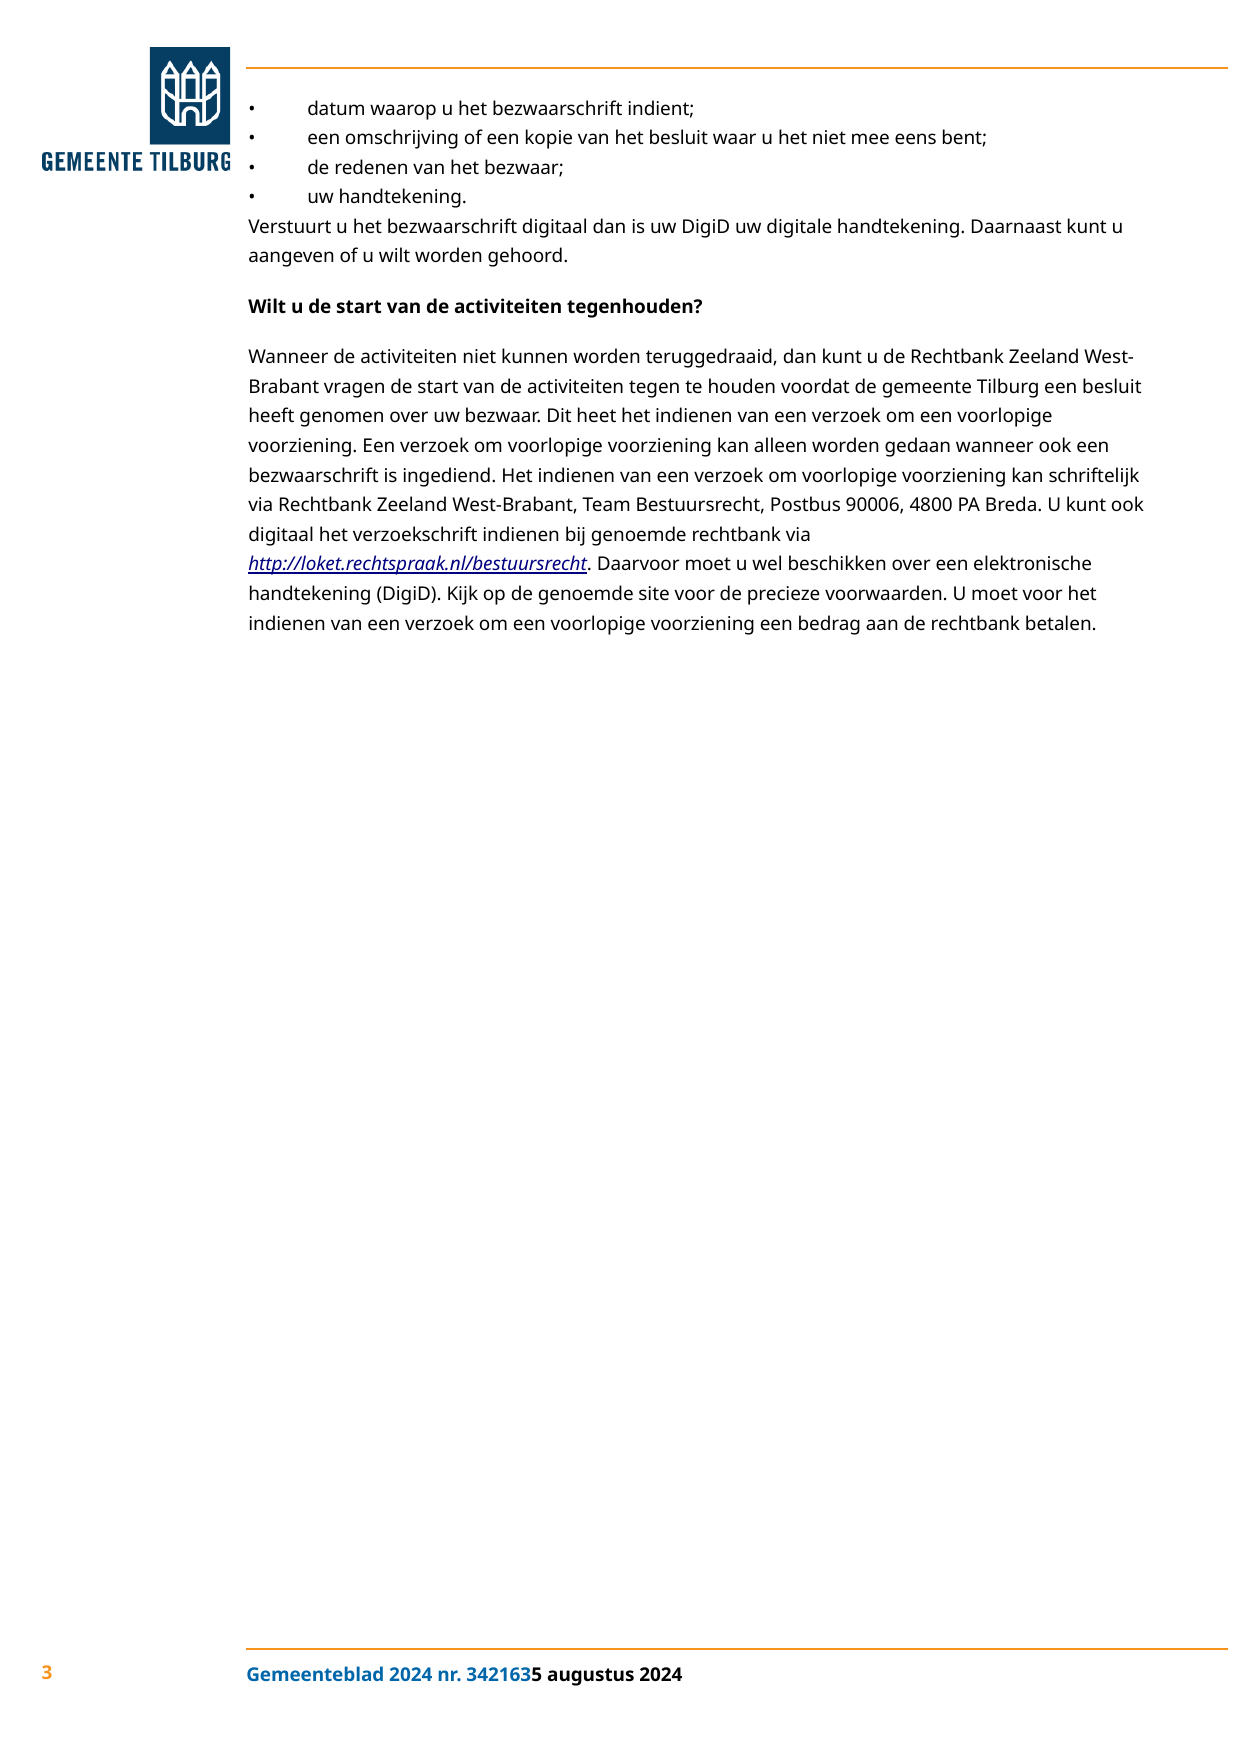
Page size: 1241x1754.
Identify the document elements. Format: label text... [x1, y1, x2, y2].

list de redenen van het bezwaar; [248, 154, 1152, 180]
list een omschrijving of een kopie van het besluit waar u het niet mee eens bent; [248, 124, 1152, 150]
picture [41, 47, 231, 172]
list datum waarop u het bezwaarschrift indient; [248, 95, 1152, 121]
list uw handtekening. [248, 183, 1152, 209]
text Wanneer de activiteiten niet kunnen worden teruggedraaid, dan kunt u de Rechtbank Zeeland West-Brabant vragen de start van de activiteiten tegen te houden voordat de gemeente Tilburg een besluit heeft genomen over uw bezwaar. Dit heet het indienen van een verzoek om een voorlopige voorziening. Een verzoek om voorlopige voorziening kan alleen worden gedaan wanneer ook een bezwaarschrift is ingediend. Het indienen van een verzoek om voorlopige voorziening kan schriftelijk via Rechtbank Zeeland West-Brabant, Team Bestuursrecht, Postbus 90006, 4800 PA Breda. U kunt ook digitaal het verzoekschrift indienen bij genoemde rechtbank via http://loket.rechtspraak.nl/bestuursrecht. Daarvoor moet u wel beschikken over een elektronische handtekening (DigiD). Kijk op de genoemde site voor de precieze voorwaarden. U moet voor het indienen van een verzoek om een voorlopige voorziening een bedrag aan de rechtbank betalen. [248, 343, 1152, 636]
text Verstuurt u het bezwaarschrift digitaal dan is uw DigiD uw digitale handtekening. Daarnaast kunt u aangeven of u wilt worden gehoord. [248, 213, 1152, 268]
text Wilt u de start van de activiteiten tegenhouden? [248, 293, 1152, 319]
